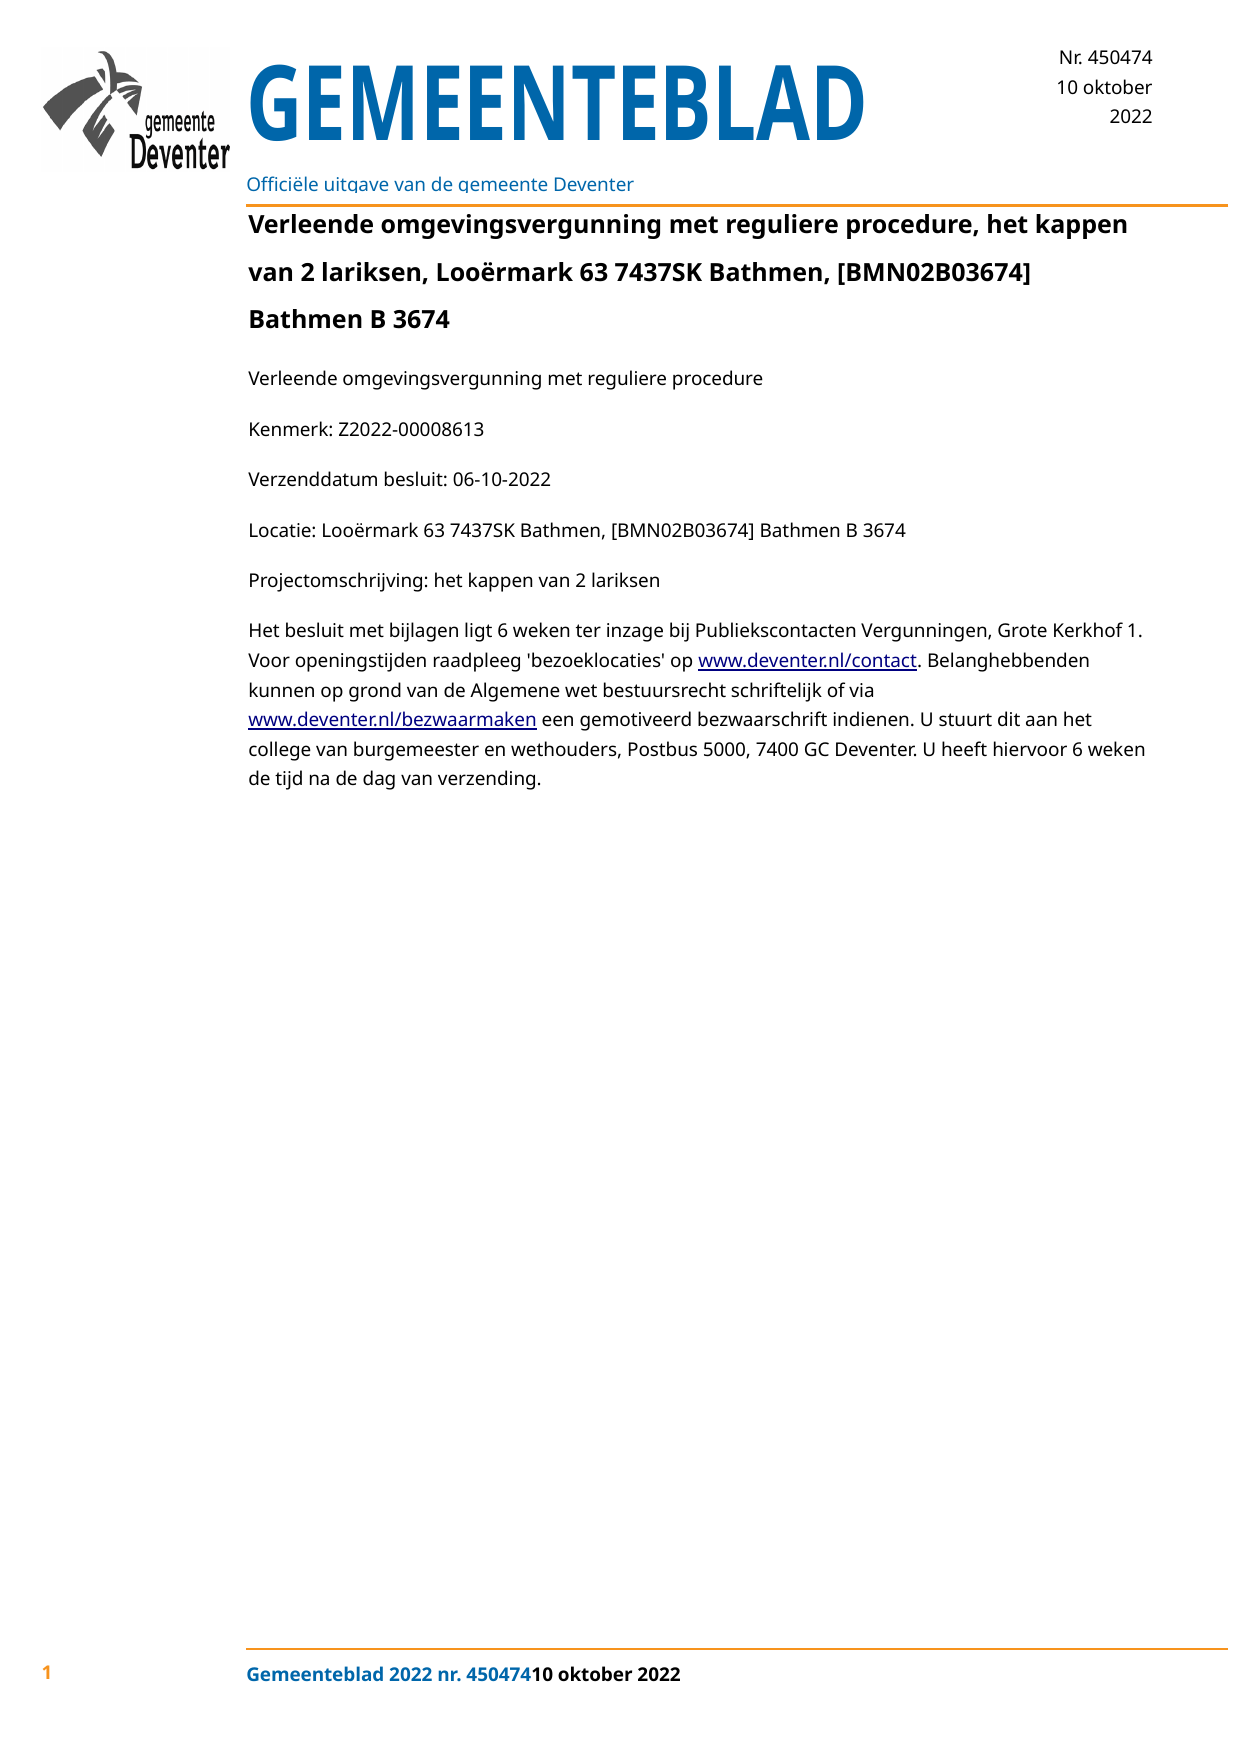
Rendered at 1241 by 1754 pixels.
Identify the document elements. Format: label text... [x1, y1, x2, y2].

text Verleende omgevingsvergunning met reguliere procedure [248, 366, 1152, 391]
text Locatie: Looërmark 63 7437SK Bathmen, [BMN02B03674] Bathmen B 3674 [248, 517, 1152, 542]
text Verzenddatum besluit: 06-10-2022 [248, 466, 1152, 492]
text Kenmerk: Z2022-00008613 [248, 416, 1152, 442]
picture [41, 47, 231, 172]
text Het besluit met bijlagen ligt 6 weken ter inzage bij Publiekscontacten Vergunningen, Grote Kerkhof 1. Voor openingstijden raadpleeg 'bezoeklocaties' op www.deventer.nl/contact. Belanghebbenden kunnen op grond van de Algemene wet bestuursrecht schriftelijk of via www.deventer.nl/bezwaarmaken een gemotiveerd bezwaarschrift indienen. U stuurt dit aan het college van burgemeester en wethouders, Postbus 5000, 7400 GC Deventer. U heeft hiervoor 6 weken de tijd na de dag van verzending. [248, 618, 1152, 791]
text Projectomschrijving: het kappen van 2 lariksen [248, 567, 1152, 593]
text Verleende omgevingsvergunning met reguliere procedure, het kappen van 2 lariksen, Looërmark 63 7437SK Bathmen, [BMN02B03674] Bathmen B 3674 [248, 207, 1152, 336]
